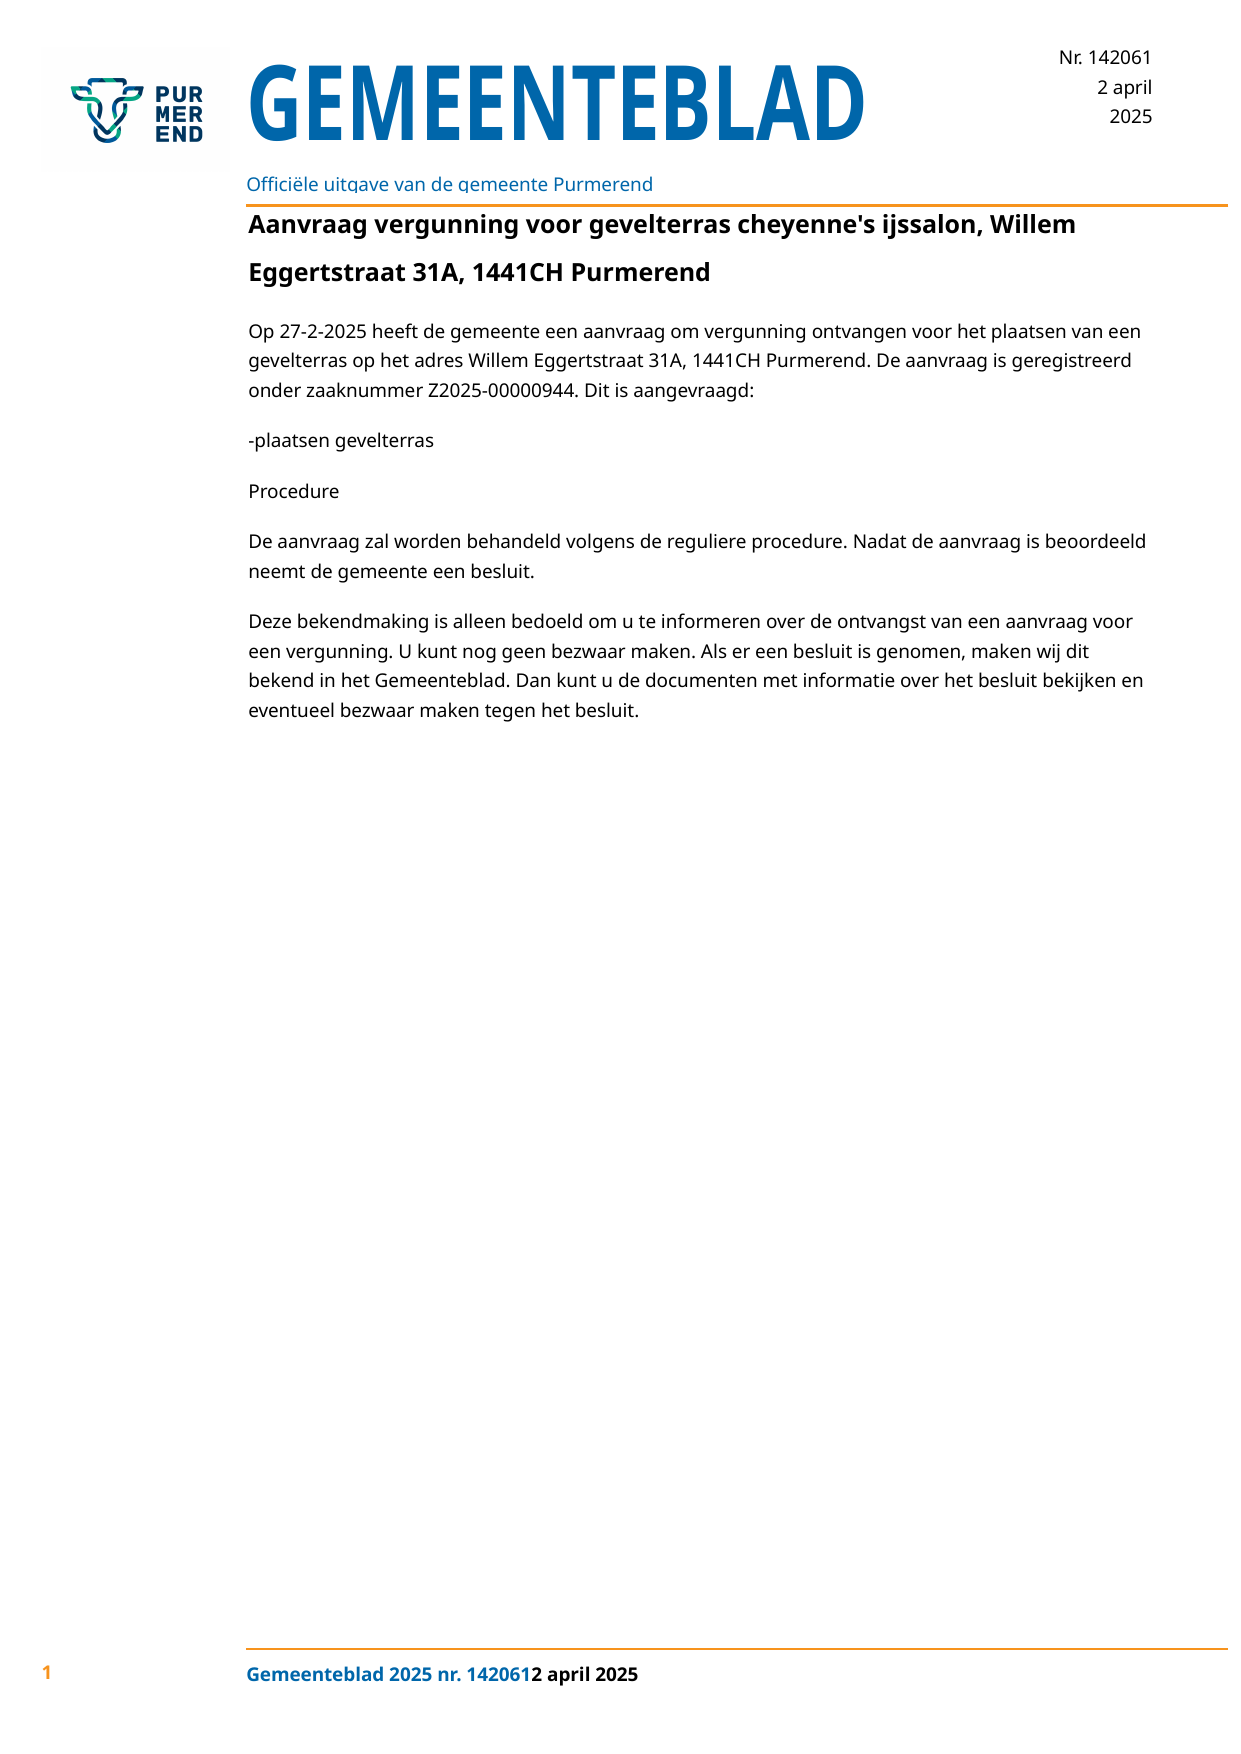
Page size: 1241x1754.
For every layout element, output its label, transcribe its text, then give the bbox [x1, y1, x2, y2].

text Aanvraag vergunning voor gevelterras cheyenne's ijssalon, Willem Eggertstraat 31A, 1441CH Purmerend [248, 207, 1152, 288]
text -plaatsen gevelterras [248, 427, 1152, 453]
text Op 27-2-2025 heeft de gemeente een aanvraag om vergunning ontvangen voor het plaatsen van een gevelterras op het adres Willem Eggertstraat 31A, 1441CH Purmerend. De aanvraag is geregistreerd onder zaaknummer Z2025-00000944. Dit is aangevraagd: [248, 318, 1152, 403]
text Deze bekendmaking is alleen bedoeld om u te informeren over de ontvangst van een aanvraag voor een vergunning. U kunt nog geen bezwaar maken. Als er een besluit is genomen, maken wij dit bekend in het Gemeenteblad. Dan kunt u de documenten met informatie over het besluit bekijken en eventueel bezwaar maken tegen het besluit. [248, 608, 1152, 723]
text De aanvraag zal worden behandeld volgens de reguliere procedure. Nadat de aanvraag is beoordeeld neemt de gemeente een besluit. [248, 528, 1152, 584]
picture [41, 47, 231, 172]
text Procedure [248, 478, 1152, 504]
